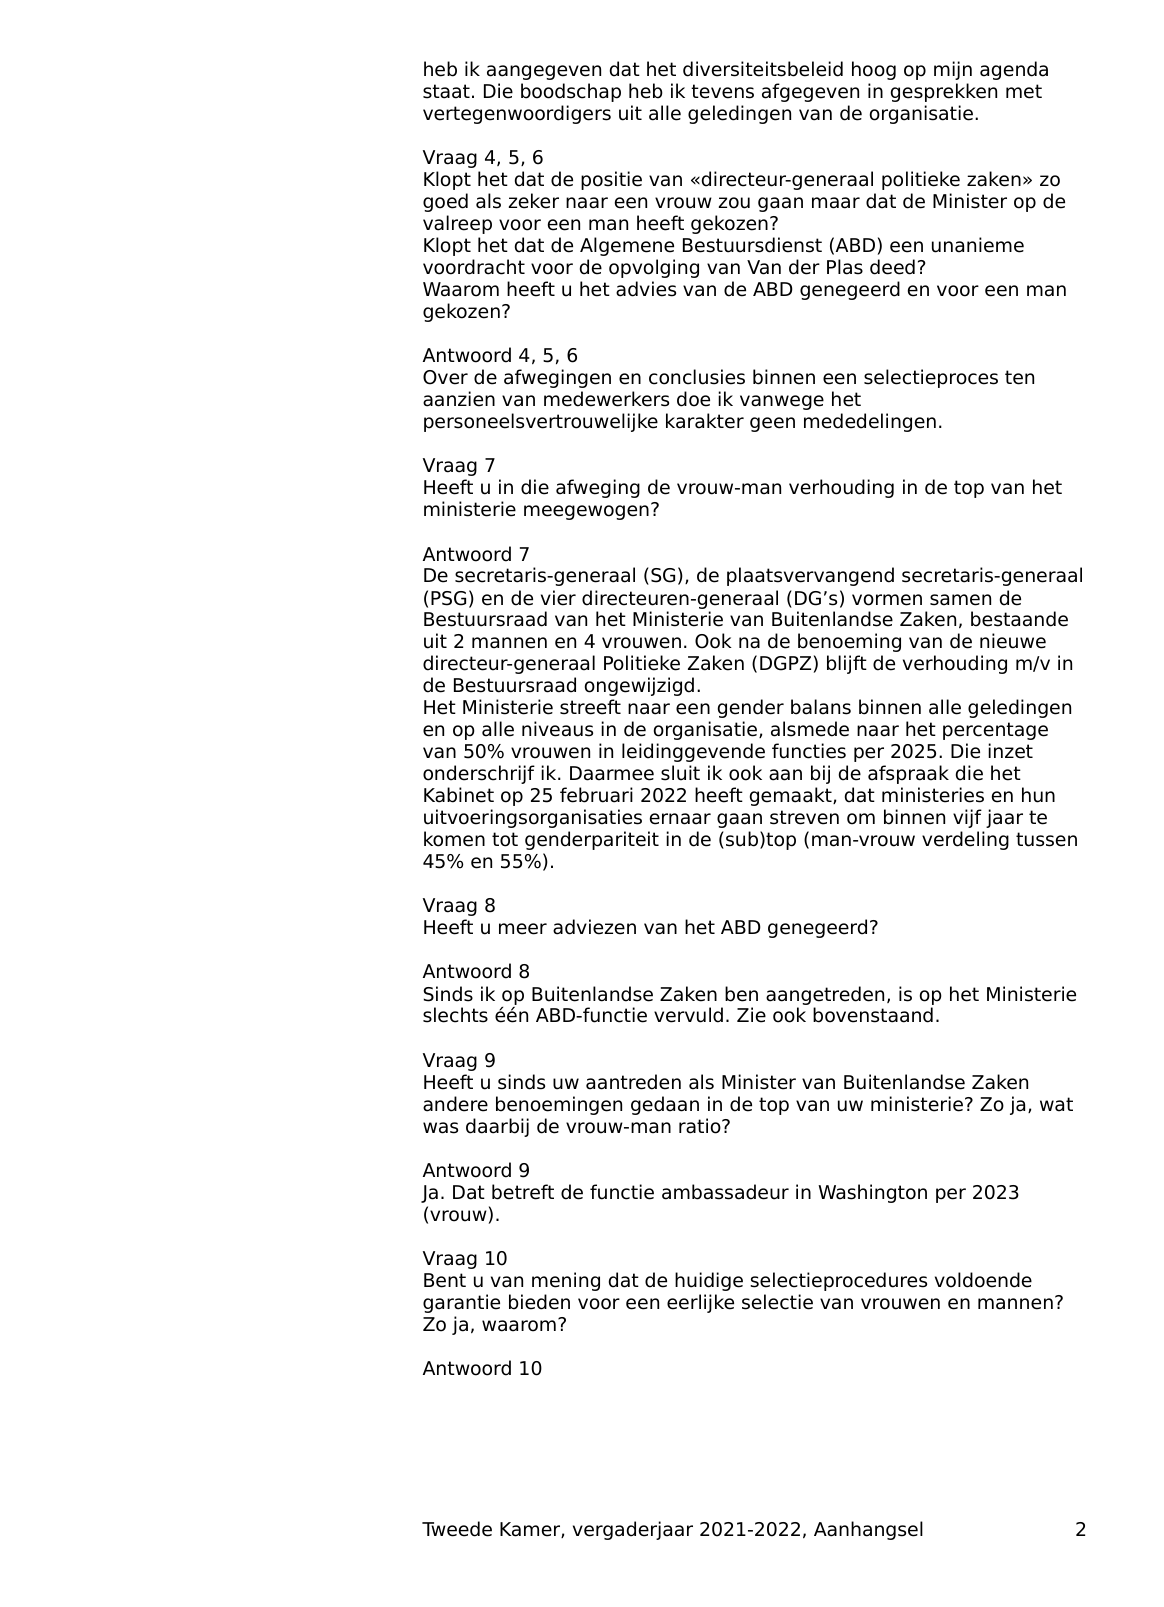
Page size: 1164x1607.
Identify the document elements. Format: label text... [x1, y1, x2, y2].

text Vraag 8 [422, 895, 1087, 917]
text Bent u van mening dat de huidige selectieprocedures voldoende garantie bieden voor een eerlijke selectie van vrouwen en mannen? Zo ja, waarom? [422, 1270, 1087, 1336]
text De secretaris-generaal (SG), de plaatsvervangend secretaris-generaal (PSG) en de vier directeuren-generaal (DG’s) vormen samen de Bestuursraad van het Ministerie van Buitenlandse Zaken, bestaande uit 2 mannen en 4 vrouwen. Ook na de benoeming van de nieuwe directeur-generaal Politieke Zaken (DGPZ) blijft de verhouding m/v in de Bestuursraad ongewijzigd. [422, 565, 1087, 697]
text Antwoord 8 [422, 961, 1087, 983]
text Antwoord 10 [422, 1358, 1087, 1380]
text Vraag 10 [422, 1248, 1087, 1270]
text Over de afwegingen en conclusies binnen een selectieproces ten aanzien van medewerkers doe ik vanwege het personeelsvertrouwelijke karakter geen mededelingen. [422, 367, 1087, 433]
text Vraag 7 [422, 455, 1087, 477]
text Vraag 4, 5, 6 [422, 147, 1087, 169]
text Waarom heeft u het advies van de ABD genegeerd en voor een man gekozen? [422, 279, 1087, 323]
text Antwoord 9 [422, 1160, 1087, 1182]
text heb ik aangegeven dat het diversiteitsbeleid hoog op mijn agenda staat. Die boodschap heb ik tevens afgegeven in gesprekken met vertegenwoordigers uit alle geledingen van de organisatie. [422, 59, 1087, 125]
text Heeft u meer adviezen van het ABD genegeerd? [422, 917, 1087, 939]
text Sinds ik op Buitenlandse Zaken ben aangetreden, is op het Ministerie slechts één ABD-functie vervuld. Zie ook bovenstaand. [422, 983, 1087, 1027]
text Klopt het dat de Algemene Bestuursdienst (ABD) een unanieme voordracht voor de opvolging van Van der Plas deed? [422, 235, 1087, 279]
text Heeft u in die afweging de vrouw-man verhouding in de top van het ministerie meegewogen? [422, 477, 1087, 521]
text Het Ministerie streeft naar een gender balans binnen alle geledingen en op alle niveaus in de organisatie, alsmede naar het percentage van 50% vrouwen in leidinggevende functies per 2025. Die inzet onderschrijf ik. Daarmee sluit ik ook aan bij de afspraak die het Kabinet op 25 februari 2022 heeft gemaakt, dat ministeries en hun uitvoeringsorganisaties ernaar gaan streven om binnen vijf jaar te komen tot genderpariteit in de (sub)top (man-vrouw verdeling tussen 45% en 55%). [422, 697, 1087, 873]
text Ja. Dat betreft de functie ambassadeur in Washington per 2023 (vrouw). [422, 1182, 1087, 1226]
text Antwoord 7 [422, 543, 1087, 565]
text Antwoord 4, 5, 6 [422, 345, 1087, 367]
text Klopt het dat de positie van «directeur-generaal politieke zaken» zo goed als zeker naar een vrouw zou gaan maar dat de Minister op de valreep voor een man heeft gekozen? [422, 169, 1087, 235]
text Vraag 9 [422, 1049, 1087, 1072]
text Heeft u sinds uw aantreden als Minister van Buitenlandse Zaken andere benoemingen gedaan in de top van uw ministerie? Zo ja, wat was daarbij de vrouw-man ratio? [422, 1072, 1087, 1137]
